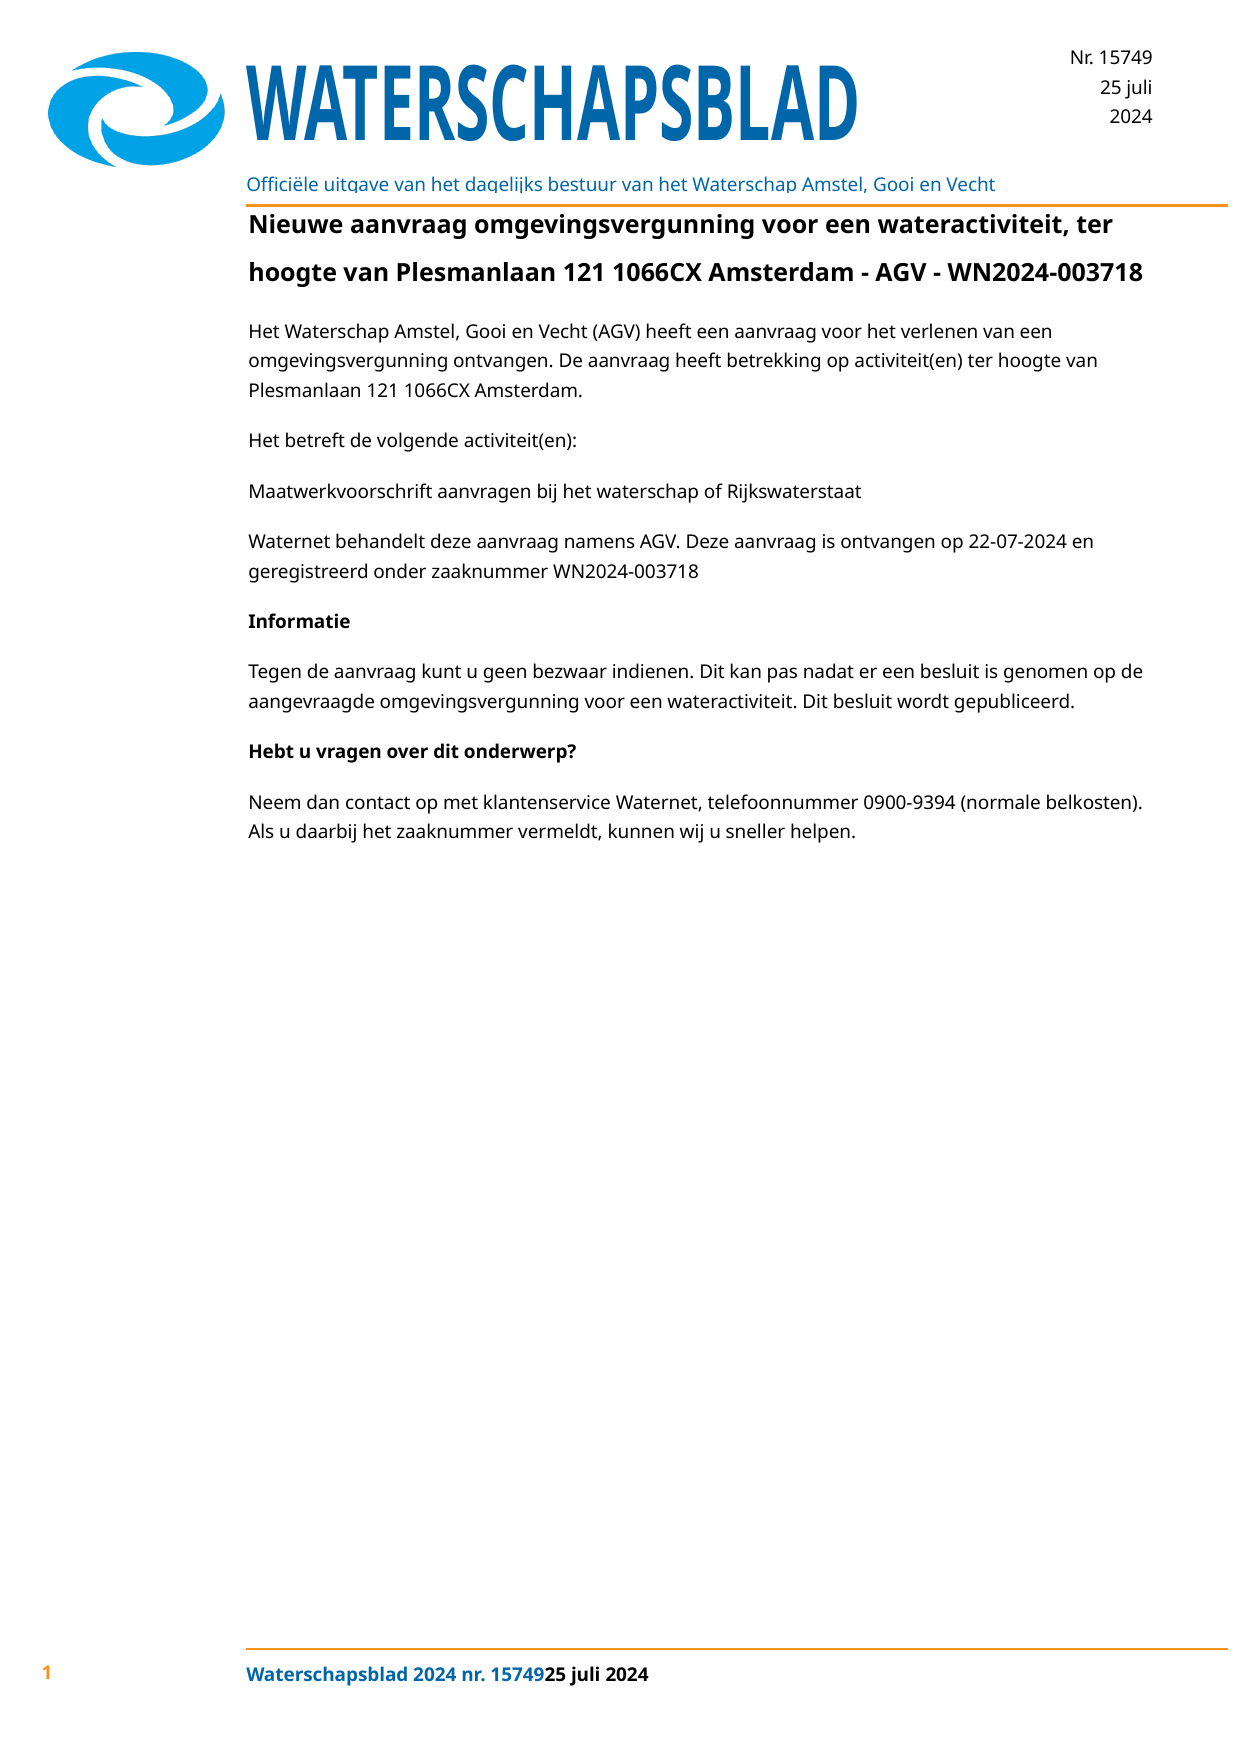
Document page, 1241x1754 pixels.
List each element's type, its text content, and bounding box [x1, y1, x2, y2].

text Neem dan contact op met klantenservice Waternet, telefoonnummer 0900-9394 (normale belkosten). Als u daarbij het zaaknummer vermeldt, kunnen wij u sneller helpen. [248, 789, 1152, 844]
text Nieuwe aanvraag omgevingsvergunning voor een wateractiviteit, ter hoogte van Plesmanlaan 121 1066CX Amsterdam - AGV - WN2024-003718 [248, 207, 1152, 288]
text Tegen de aanvraag kunt u geen bezwaar indienen. Dit kan pas nadat er een besluit is genomen op de aangevraagde omgevingsvergunning voor een wateractiviteit. Dit besluit wordt gepubliceerd. [248, 659, 1152, 714]
text Informatie [248, 608, 1152, 634]
text Maatwerkvoorschrift aanvragen bij het waterschap of Rijkswaterstaat [248, 478, 1152, 504]
picture [41, 47, 231, 172]
text Het betreft de volgende activiteit(en): [248, 427, 1152, 453]
text Hebt u vragen over dit onderwerp? [248, 739, 1152, 764]
text Waternet behandelt deze aanvraag namens AGV. Deze aanvraag is ontvangen op 22-07-2024 en geregistreerd onder zaaknummer WN2024-003718 [248, 528, 1152, 584]
text Het Waterschap Amstel, Gooi en Vecht (AGV) heeft een aanvraag voor het verlenen van een omgevingsvergunning ontvangen. De aanvraag heeft betrekking op activiteit(en) ter hoogte van Plesmanlaan 121 1066CX Amsterdam. [248, 318, 1152, 403]
